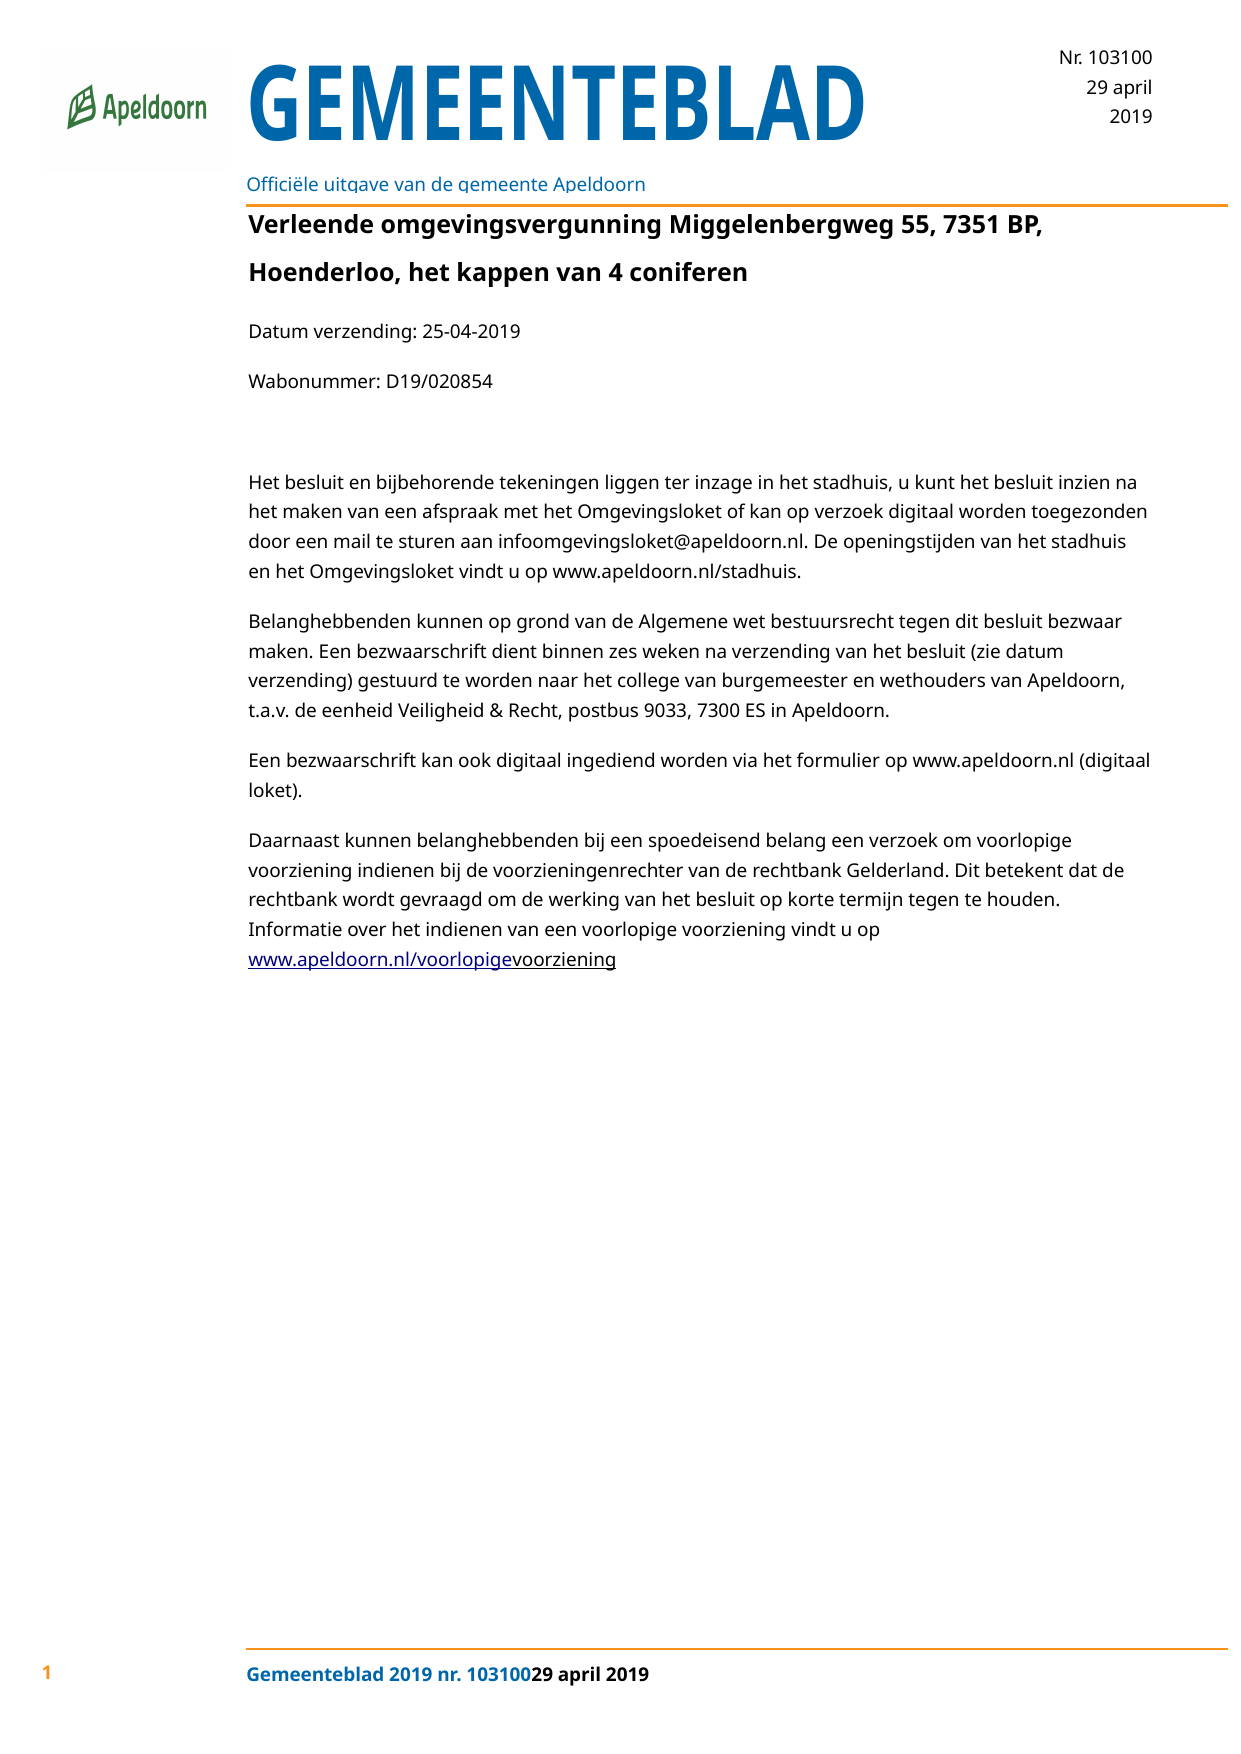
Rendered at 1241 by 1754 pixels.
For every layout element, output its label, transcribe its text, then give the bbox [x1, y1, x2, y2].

text Belanghebbenden kunnen op grond van de Algemene wet bestuursrecht tegen dit besluit bezwaar maken. Een bezwaarschrift dient binnen zes weken na verzending van het besluit (zie datum verzending) gestuurd te worden naar het college van burgemeester en wethouders van Apeldoorn, t.a.v. de eenheid Veiligheid & Recht, postbus 9033, 7300 ES in Apeldoorn. [248, 608, 1152, 723]
text Daarnaast kunnen belanghebbenden bij een spoedeisend belang een verzoek om voorlopige voorziening indienen bij de voorzieningenrechter van de rechtbank Gelderland. Dit betekent dat de rechtbank wordt gevraagd om de werking van het besluit op korte termijn tegen te houden. Informatie over het indienen van een voorlopige voorziening vindt u op www.apeldoorn.nl/voorlopigevoorziening [248, 827, 1152, 972]
text Een bezwaarschrift kan ook digitaal ingediend worden via het formulier op www.apeldoorn.nl (digitaal loket). [248, 747, 1152, 803]
text Wabonummer: D19/020854 [248, 368, 1152, 394]
picture [41, 47, 231, 172]
text Het besluit en bijbehorende tekeningen liggen ter inzage in het stadhuis, u kunt het besluit inzien na het maken van een afspraak met het Omgevingsloket of kan op verzoek digitaal worden toegezonden door een mail te sturen aan infoomgevingsloket@apeldoorn.nl. De openingstijden van het stadhuis en het Omgevingsloket vindt u op www.apeldoorn.nl/stadhuis. [248, 469, 1152, 584]
text Verleende omgevingsvergunning Miggelenbergweg 55, 7351 BP, Hoenderloo, het kappen van 4 coniferen [248, 207, 1152, 288]
text Datum verzending: 25-04-2019 [248, 318, 1152, 344]
